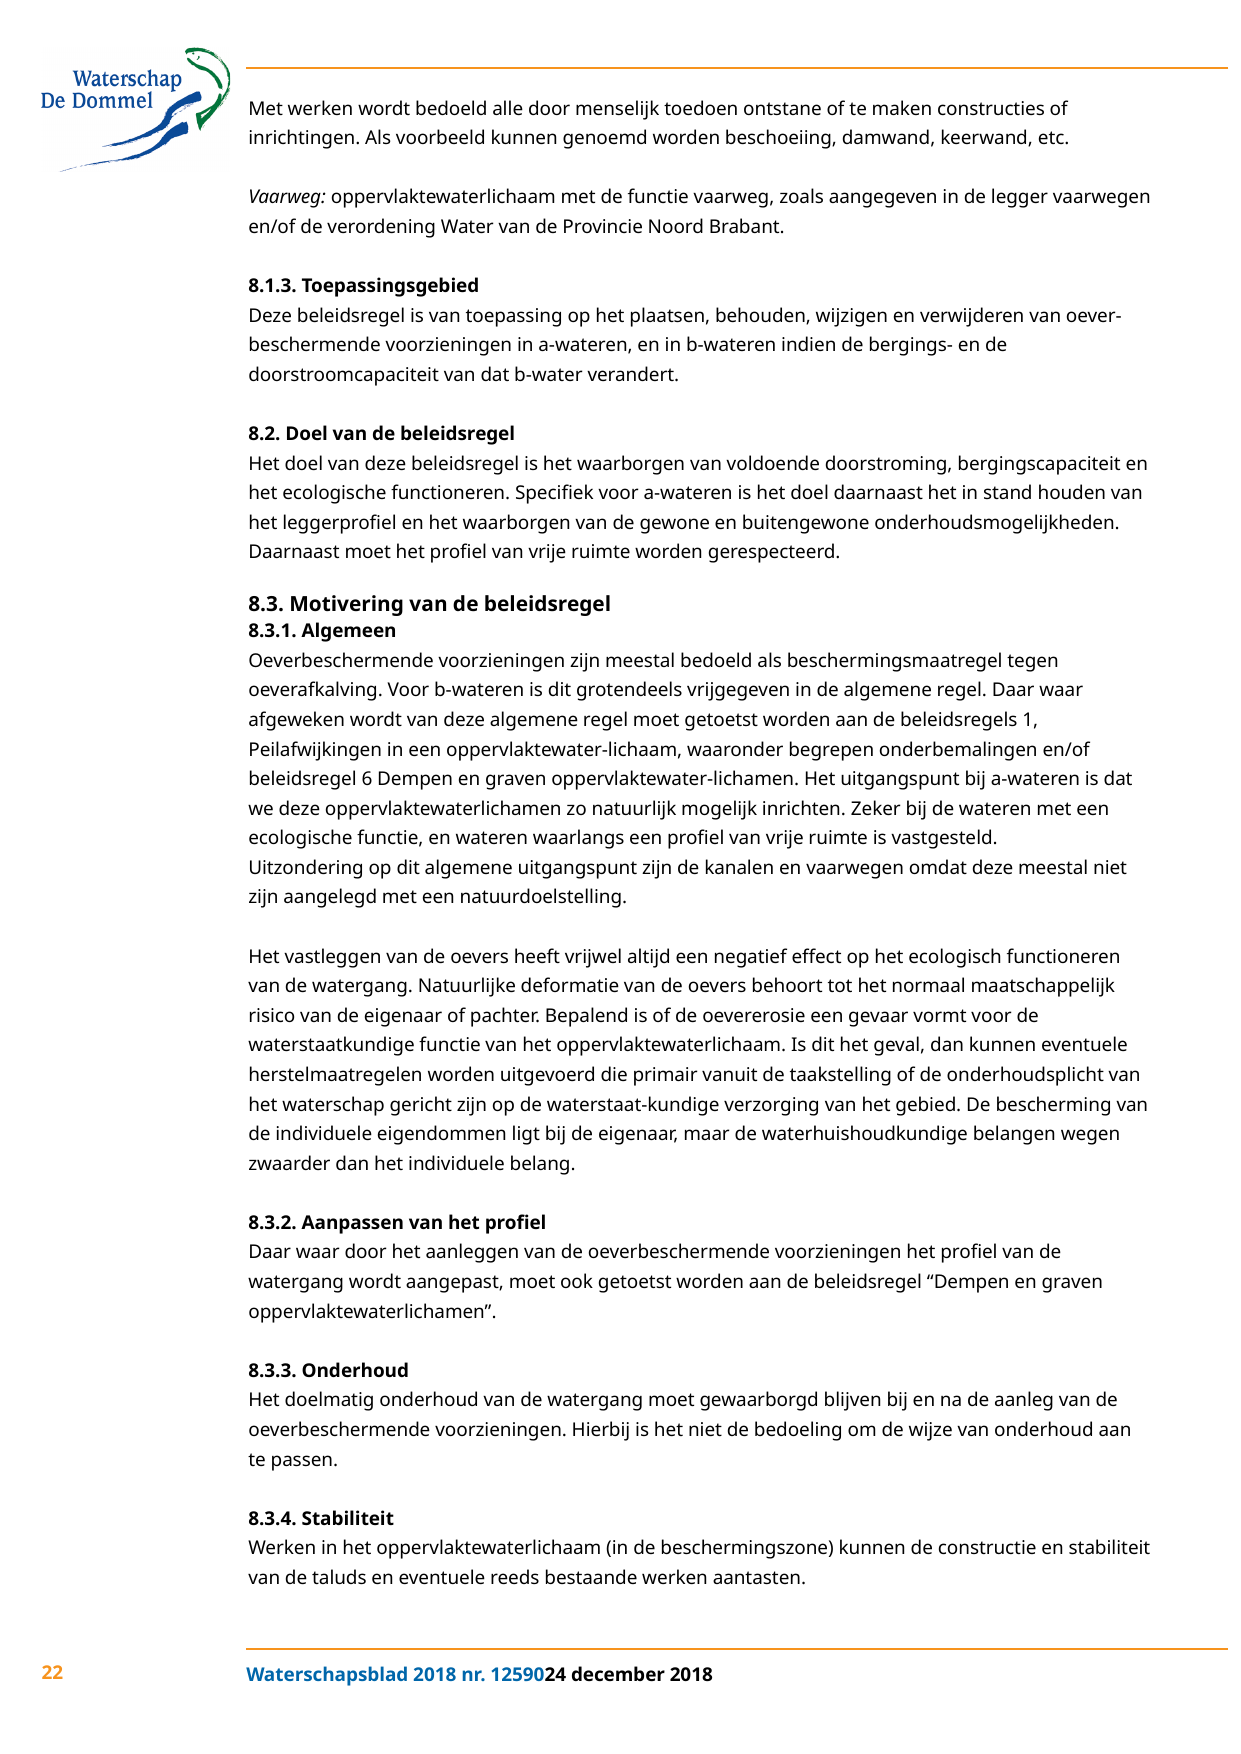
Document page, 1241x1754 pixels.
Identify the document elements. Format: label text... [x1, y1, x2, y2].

text Het doel van deze beleidsregel is het waarborgen van voldoende doorstroming, bergingscapaciteit en het ecologische functioneren. Specifiek voor a-wateren is het doel daarnaast het in stand houden van het leggerprofiel en het waarborgen van de gewone en buitengewone onderhoudsmogelijkheden. Daarnaast moet het profiel van vrije ruimte worden gerespecteerd. [248, 450, 1152, 564]
text 8.3.3. Onderhoud [248, 1357, 1152, 1383]
text 8.3.1. Algemeen [248, 617, 1152, 643]
text Het vastleggen van de oevers heeft vrijwel altijd een negatief effect op het ecologisch functioneren van de watergang. Natuurlijke deformatie van de oevers behoort tot het normaal maatschappelijk risico van de eigenaar of pachter. Bepalend is of de oevererosie een gevaar vormt voor de waterstaatkundige functie van het oppervlaktewaterlichaam. Is dit het geval, dan kunnen eventuele herstelmaatregelen worden uitgevoerd die primair vanuit de taakstelling of de onderhoudsplicht van het waterschap gericht zijn op de waterstaat-kundige verzorging van het gebied. De bescherming van de individuele eigendommen ligt bij de eigenaar, maar de waterhuishoudkundige belangen wegen zwaarder dan het individuele belang. [248, 943, 1152, 1176]
text 8.3. Motivering van de beleidsregel [248, 589, 1152, 617]
text Het doelmatig onderhoud van de watergang moet gewaarborgd blijven bij en na de aanleg van de oeverbeschermende voorzieningen. Hierbij is het niet de bedoeling om de wijze van onderhoud aan te passen. [248, 1387, 1152, 1471]
text 8.3.2. Aanpassen van het profiel [248, 1209, 1152, 1235]
text Werken in het oppervlaktewaterlichaam (in de beschermingszone) kunnen de constructie en stabiliteit van de taluds en eventuele reeds bestaande werken aantasten. [248, 1534, 1152, 1590]
text Uitzondering op dit algemene uitgangspunt zijn de kanalen en vaarwegen omdat deze meestal niet zijn aangelegd met een natuurdoelstelling. [248, 854, 1152, 909]
text 8.1.3. Toepassingsgebied [248, 272, 1152, 298]
text Daar waar door het aanleggen van de oeverbeschermende voorzieningen het profiel van de watergang wordt aangepast, moet ook getoetst worden aan de beleidsregel “Dempen en graven oppervlaktewaterlichamen”. [248, 1239, 1152, 1323]
text 8.2. Doel van de beleidsregel [248, 420, 1152, 446]
text Deze beleidsregel is van toepassing op het plaatsen, behouden, wijzigen en verwijderen van oever-beschermende voorzieningen in a-wateren, en in b-wateren indien de bergings- en de doorstroomcapaciteit van dat b-water verandert. [248, 302, 1152, 387]
text Met werken wordt bedoeld alle door menselijk toedoen ontstane of te maken constructies of inrichtingen. Als voorbeeld kunnen genoemd worden beschoeiing, damwand, keerwand, etc. [248, 95, 1152, 150]
text Vaarweg: oppervlaktewaterlichaam met de functie vaarweg, zoals aangegeven in de legger vaarwegen en/of de verordening Water van de Provincie Noord Brabant. [248, 183, 1152, 239]
text 8.3.4. Stabiliteit [248, 1505, 1152, 1531]
picture [41, 47, 231, 172]
text Oeverbeschermende voorzieningen zijn meestal bedoeld als beschermingsmaatregel tegen oeverafkalving. Voor b-wateren is dit grotendeels vrijgegeven in de algemene regel. Daar waar afgeweken wordt van deze algemene regel moet getoetst worden aan de beleidsregels 1, Peilafwijkingen in een oppervlaktewater-lichaam, waaronder begrepen onderbemalingen en/of beleidsregel 6 Dempen en graven oppervlaktewater-lichamen. Het uitgangspunt bij a-wateren is dat we deze oppervlaktewaterlichamen zo natuurlijk mogelijk inrichten. Zeker bij de wateren met een ecologische functie, en wateren waarlangs een profiel van vrije ruimte is vastgesteld. [248, 647, 1152, 850]
